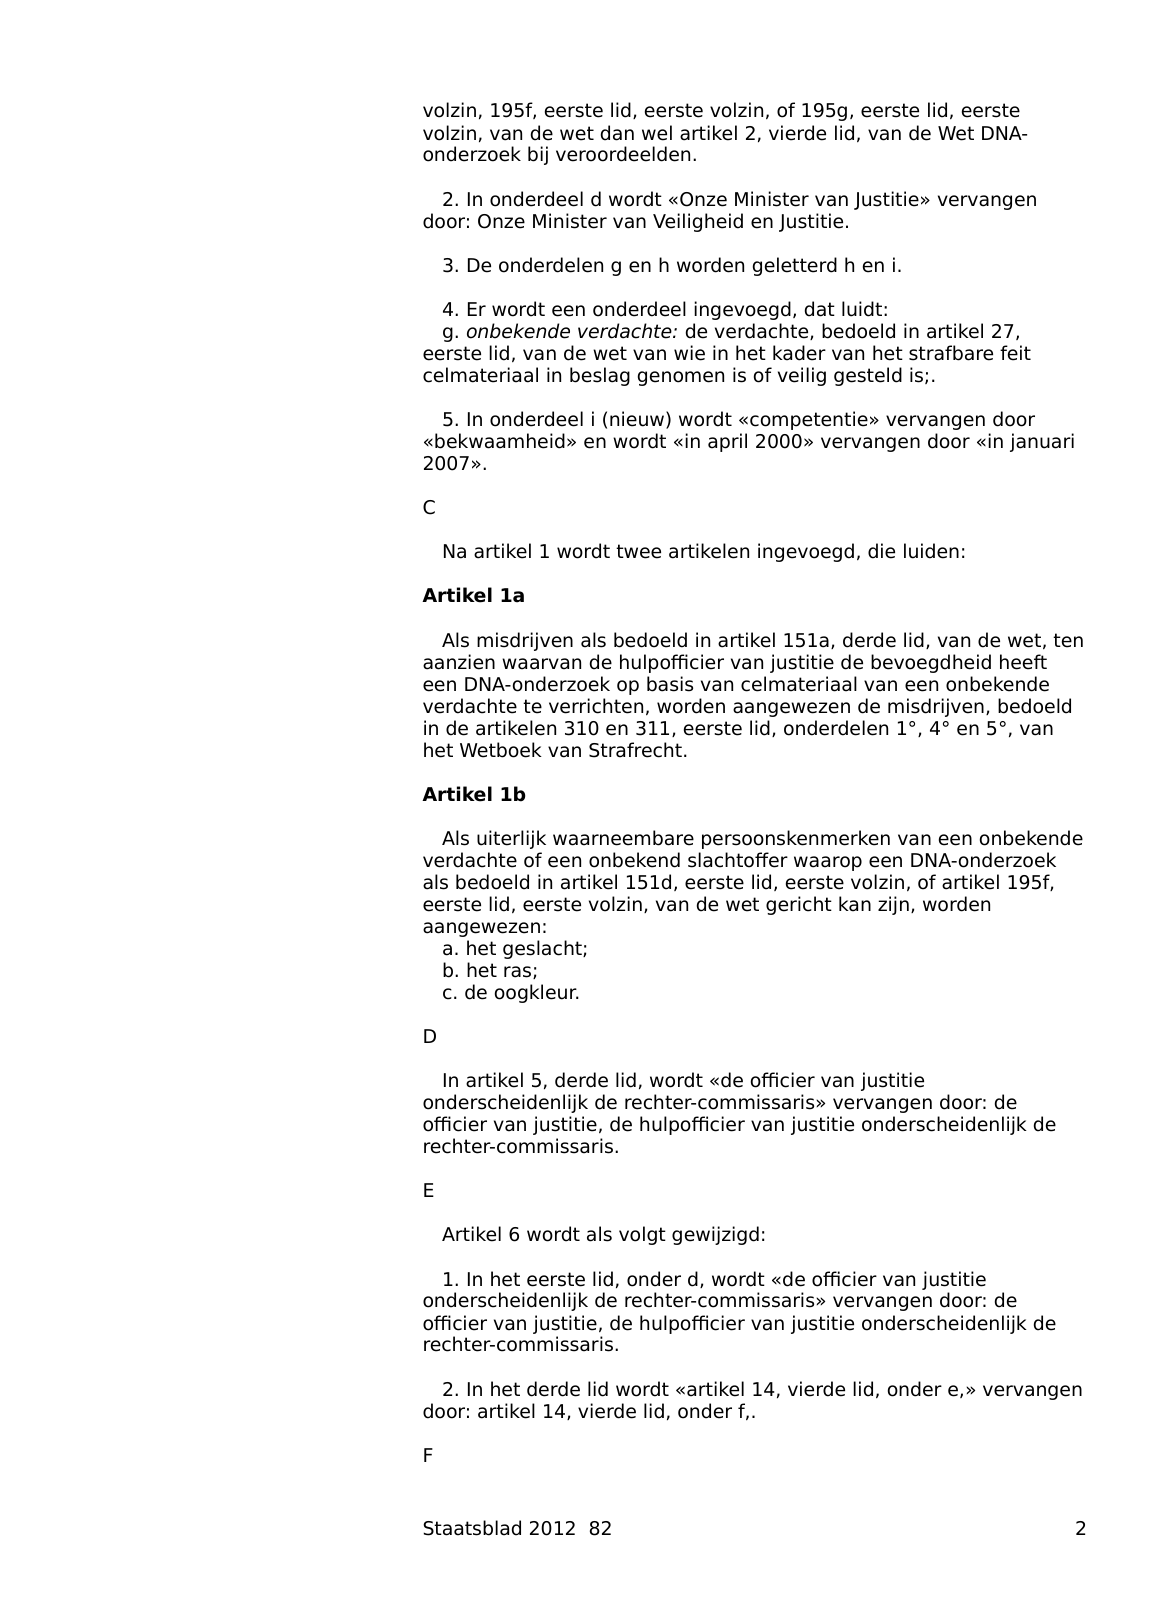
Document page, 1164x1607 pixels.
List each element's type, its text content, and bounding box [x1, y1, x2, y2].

text 1. In het eerste lid, onder d, wordt «de officier van justitie onderscheidenlijk de rechter-commissaris» vervangen door: de officier van justitie, de hulpofficier van justitie onderscheidenlijk de rechter-commissaris. [422, 1268, 1087, 1356]
subtitle Artikel 1b [422, 784, 1087, 806]
text Als uiterlijk waarneembare persoonskenmerken van een onbekende verdachte of een onbekend slachtoffer waarop een DNA-onderzoek als bedoeld in artikel 151d, eerste lid, eerste volzin, of artikel 195f, eerste lid, eerste volzin, van de wet gericht kan zijn, worden aangewezen: [422, 828, 1087, 938]
text Artikel 6 wordt als volgt gewijzigd: [422, 1224, 1087, 1246]
text a. het geslacht; [422, 938, 1087, 960]
text F [422, 1445, 1087, 1467]
text c. de oogkleur. [422, 982, 1087, 1004]
text E [422, 1180, 1087, 1202]
subtitle Artikel 1a [422, 585, 1087, 607]
text In artikel 5, derde lid, wordt «de officier van justitie onderscheidenlijk de rechter-commissaris» vervangen door: de officier van justitie, de hulpofficier van justitie onderscheidenlijk de rechter-commissaris. [422, 1070, 1087, 1158]
text 4. Er wordt een onderdeel ingevoegd, dat luidt: [422, 299, 1087, 321]
text 5. In onderdeel i (nieuw) wordt «competentie» vervangen door «bekwaamheid» en wordt «in april 2000» vervangen door «in januari 2007». [422, 409, 1087, 475]
text 3. De onderdelen g en h worden geletterd h en i. [422, 255, 1087, 277]
text Als misdrijven als bedoeld in artikel 151a, derde lid, van de wet, ten aanzien waarvan de hulpofficier van justitie de bevoegdheid heeft een DNA-onderzoek op basis van celmateriaal van een onbekende verdachte te verrichten, worden aangewezen de misdrijven, bedoeld in de artikelen 310 en 311, eerste lid, onderdelen 1°, 4° en 5°, van het Wetboek van Strafrecht. [422, 629, 1087, 761]
text Na artikel 1 wordt twee artikelen ingevoegd, die luiden: [422, 541, 1087, 563]
text 2. In onderdeel d wordt «Onze Minister van Justitie» vervangen door: Onze Minister van Veiligheid en Justitie. [422, 188, 1087, 232]
text D [422, 1026, 1087, 1048]
text volzin, 195f, eerste lid, eerste volzin, of 195g, eerste lid, eerste volzin, van de wet dan wel artikel 2, vierde lid, van de Wet DNA-onderzoek bij veroordeelden. [422, 100, 1087, 166]
text g. onbekende verdachte: de verdachte, bedoeld in artikel 27, eerste lid, van de wet van wie in het kader van het strafbare feit celmateriaal in beslag genomen is of veilig gesteld is;. [422, 321, 1087, 387]
text C [422, 497, 1087, 519]
text b. het ras; [422, 960, 1087, 982]
text 2. In het derde lid wordt «artikel 14, vierde lid, onder e,» vervangen door: artikel 14, vierde lid, onder f,. [422, 1378, 1087, 1422]
